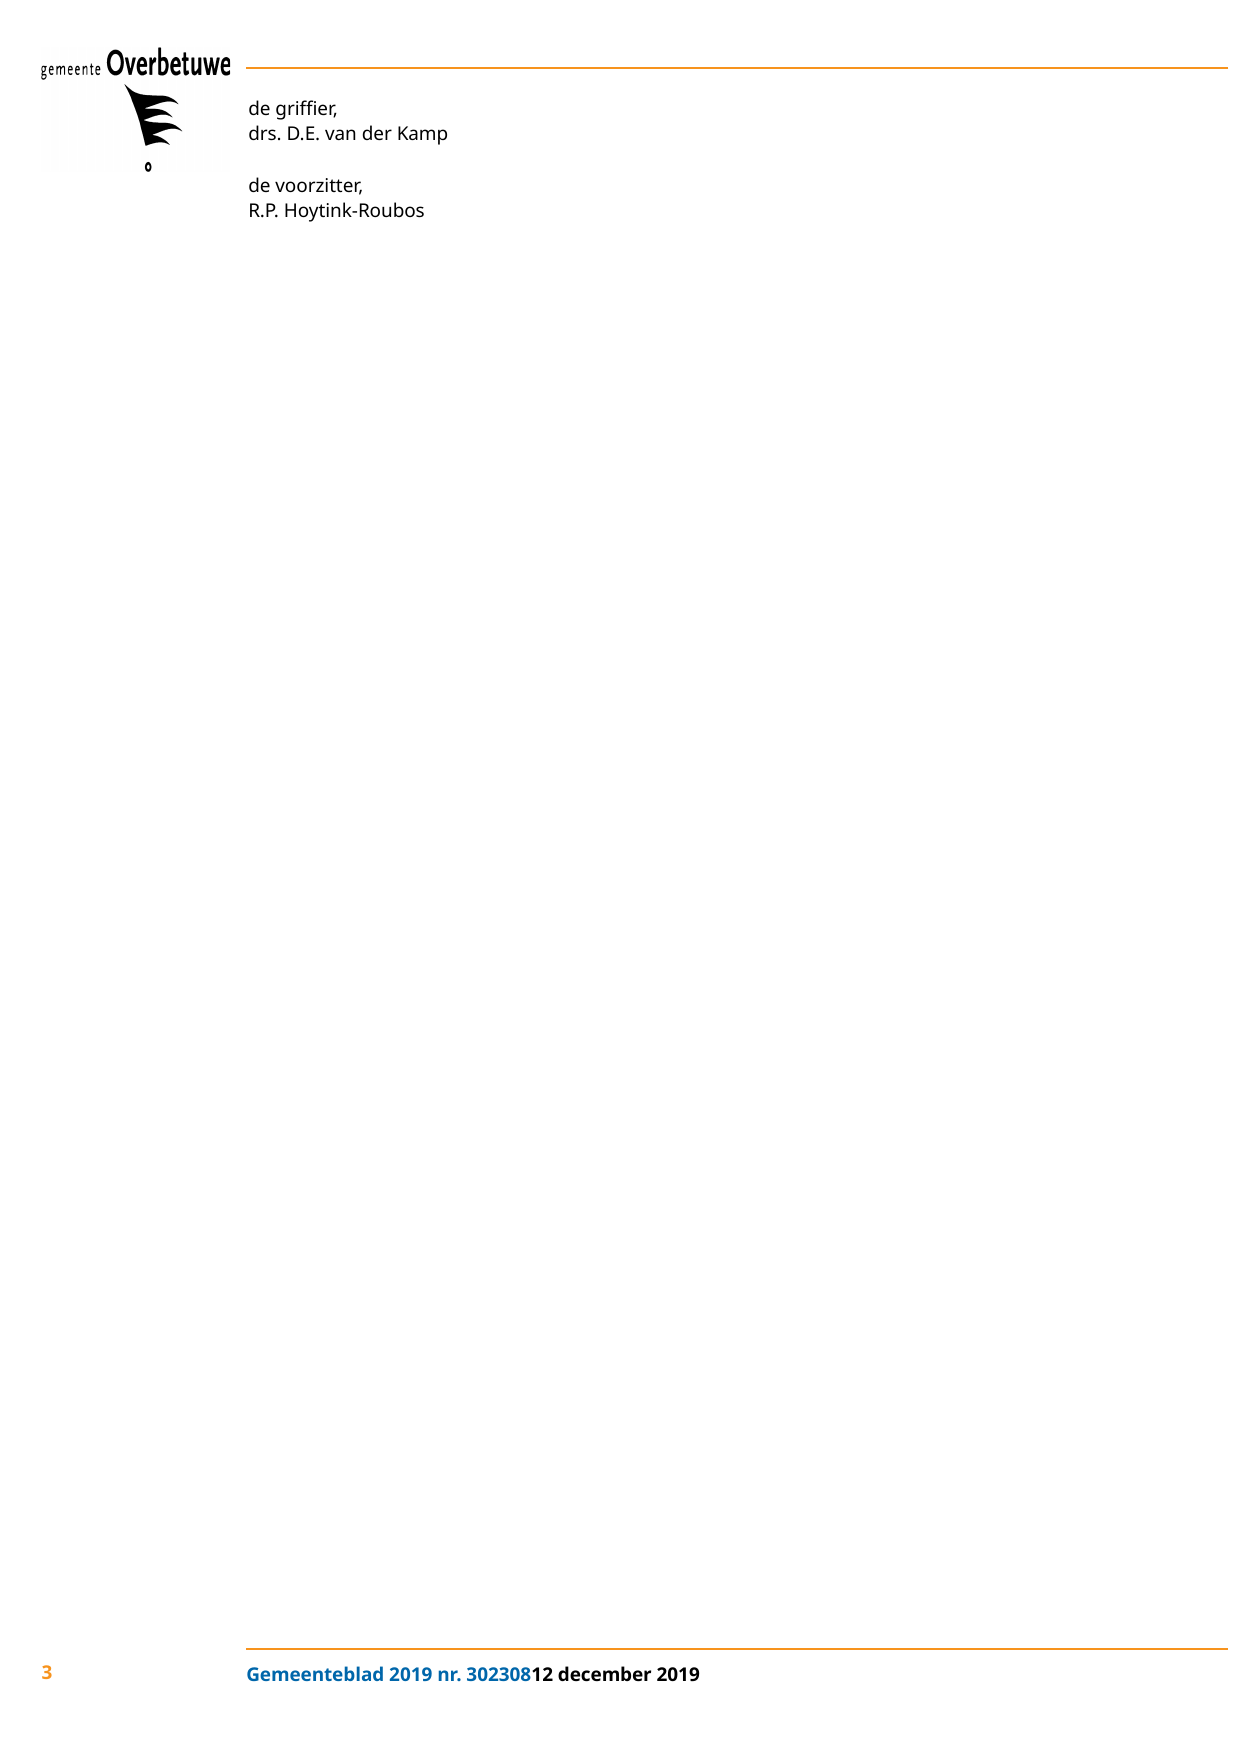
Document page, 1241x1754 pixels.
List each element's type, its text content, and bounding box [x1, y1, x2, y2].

text R.P. Hoytink-Roubos [248, 198, 1152, 223]
text de voorzitter, [248, 172, 1152, 198]
picture [41, 47, 231, 172]
text de griffier, [248, 95, 1152, 121]
text drs. D.E. van der Kamp [248, 121, 1152, 146]
